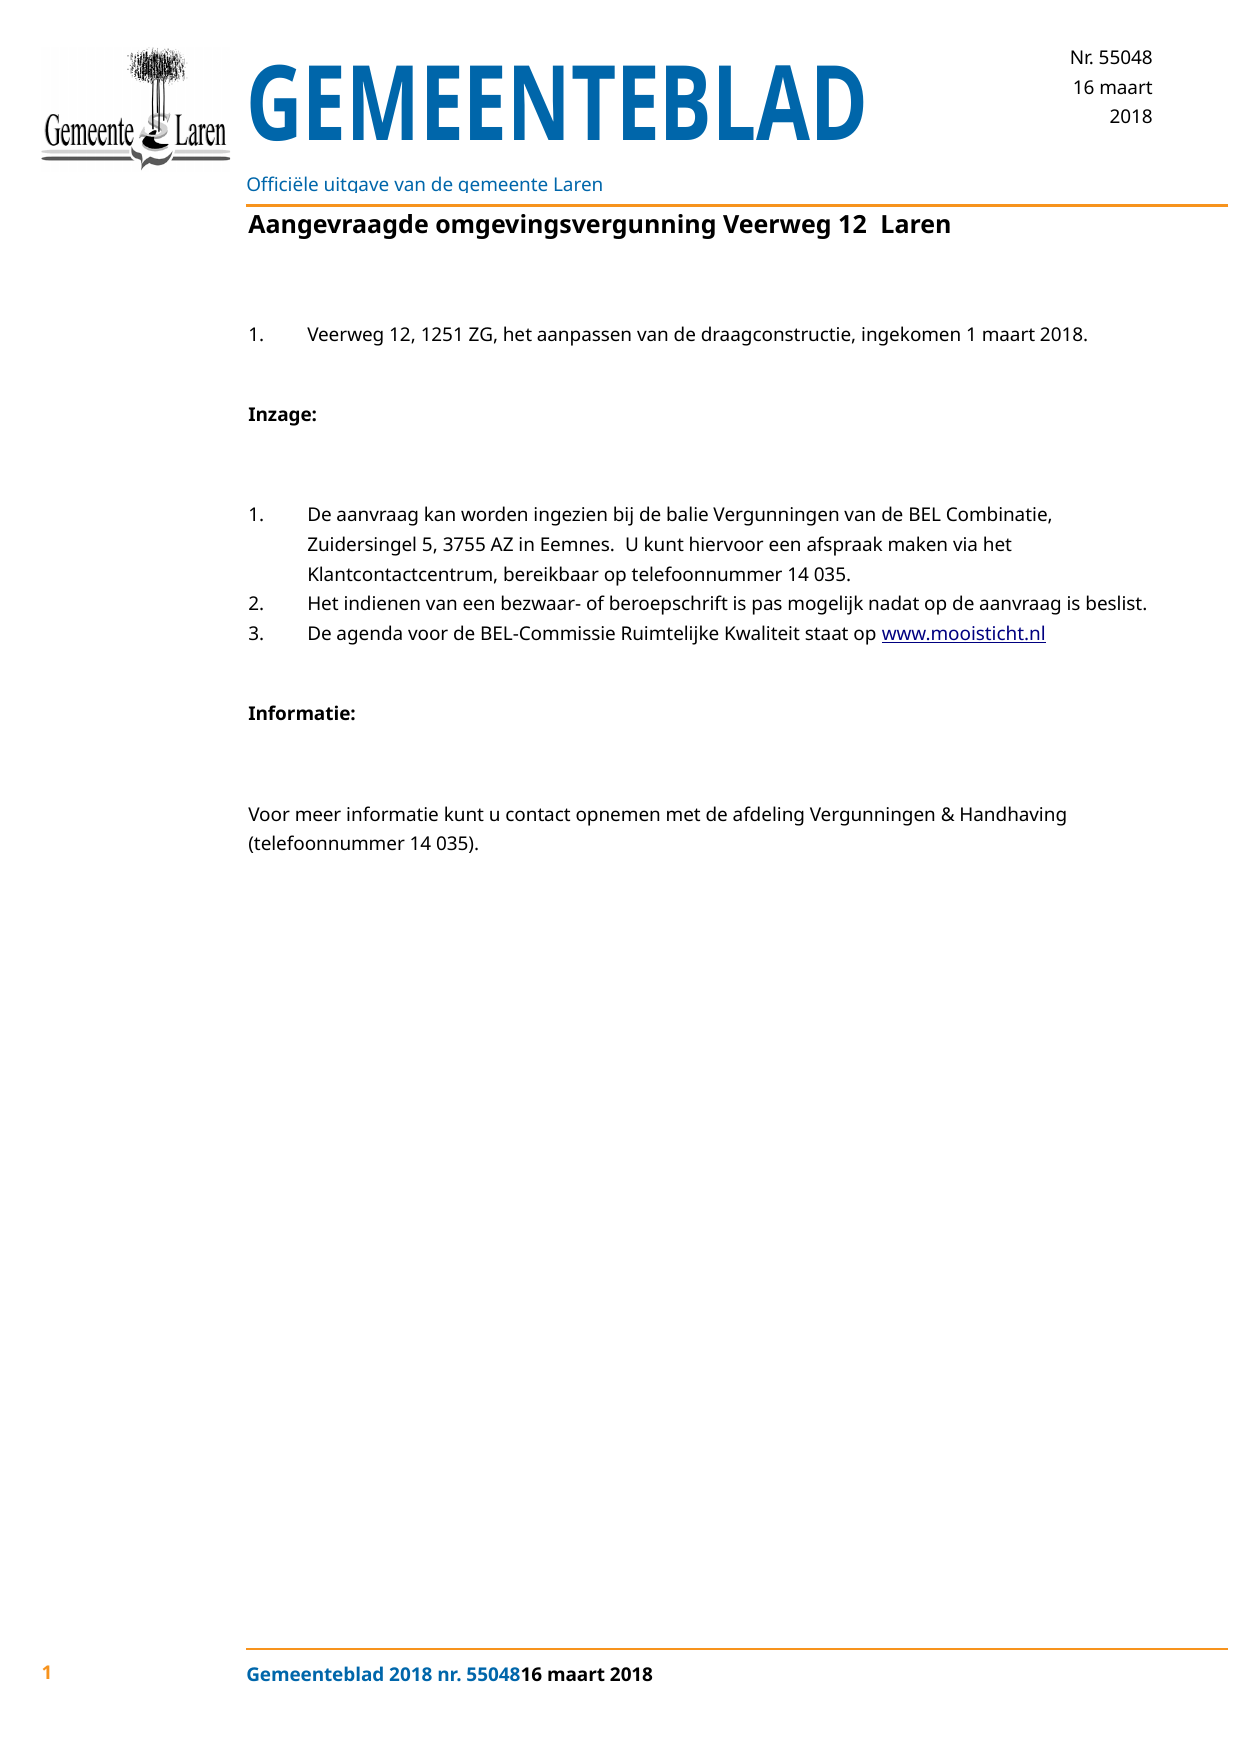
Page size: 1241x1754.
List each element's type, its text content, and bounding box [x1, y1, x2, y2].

text Aangevraagde omgevingsvergunning Veerweg 12 Laren [248, 207, 1152, 241]
list Veerweg 12, 1251 ZG, het aanpassen van de draagconstructie, ingekomen 1 maart 2018. [248, 321, 1152, 346]
list De aanvraag kan worden ingezien bij de balie Vergunningen van de BEL Combinatie, Zuidersingel 5, 3755 AZ in Eemnes. U kunt hiervoor een afspraak maken via het Klantcontactcentrum, bereikbaar op telefoonnummer 14 035. [248, 502, 1152, 586]
list Het indienen van een bezwaar- of beroepschrift is pas mogelijk nadat op de aanvraag is beslist. [248, 590, 1152, 616]
text Voor meer informatie kunt u contact opnemen met de afdeling Vergunningen & Handhaving (telefoonnummer 14 035). [248, 801, 1152, 856]
picture [41, 47, 231, 172]
text Inzage: [248, 401, 1152, 426]
list De agenda voor de BEL-Commissie Ruimtelijke Kwaliteit staat op www.mooisticht.nl [248, 620, 1152, 646]
text Informatie: [248, 700, 1152, 726]
